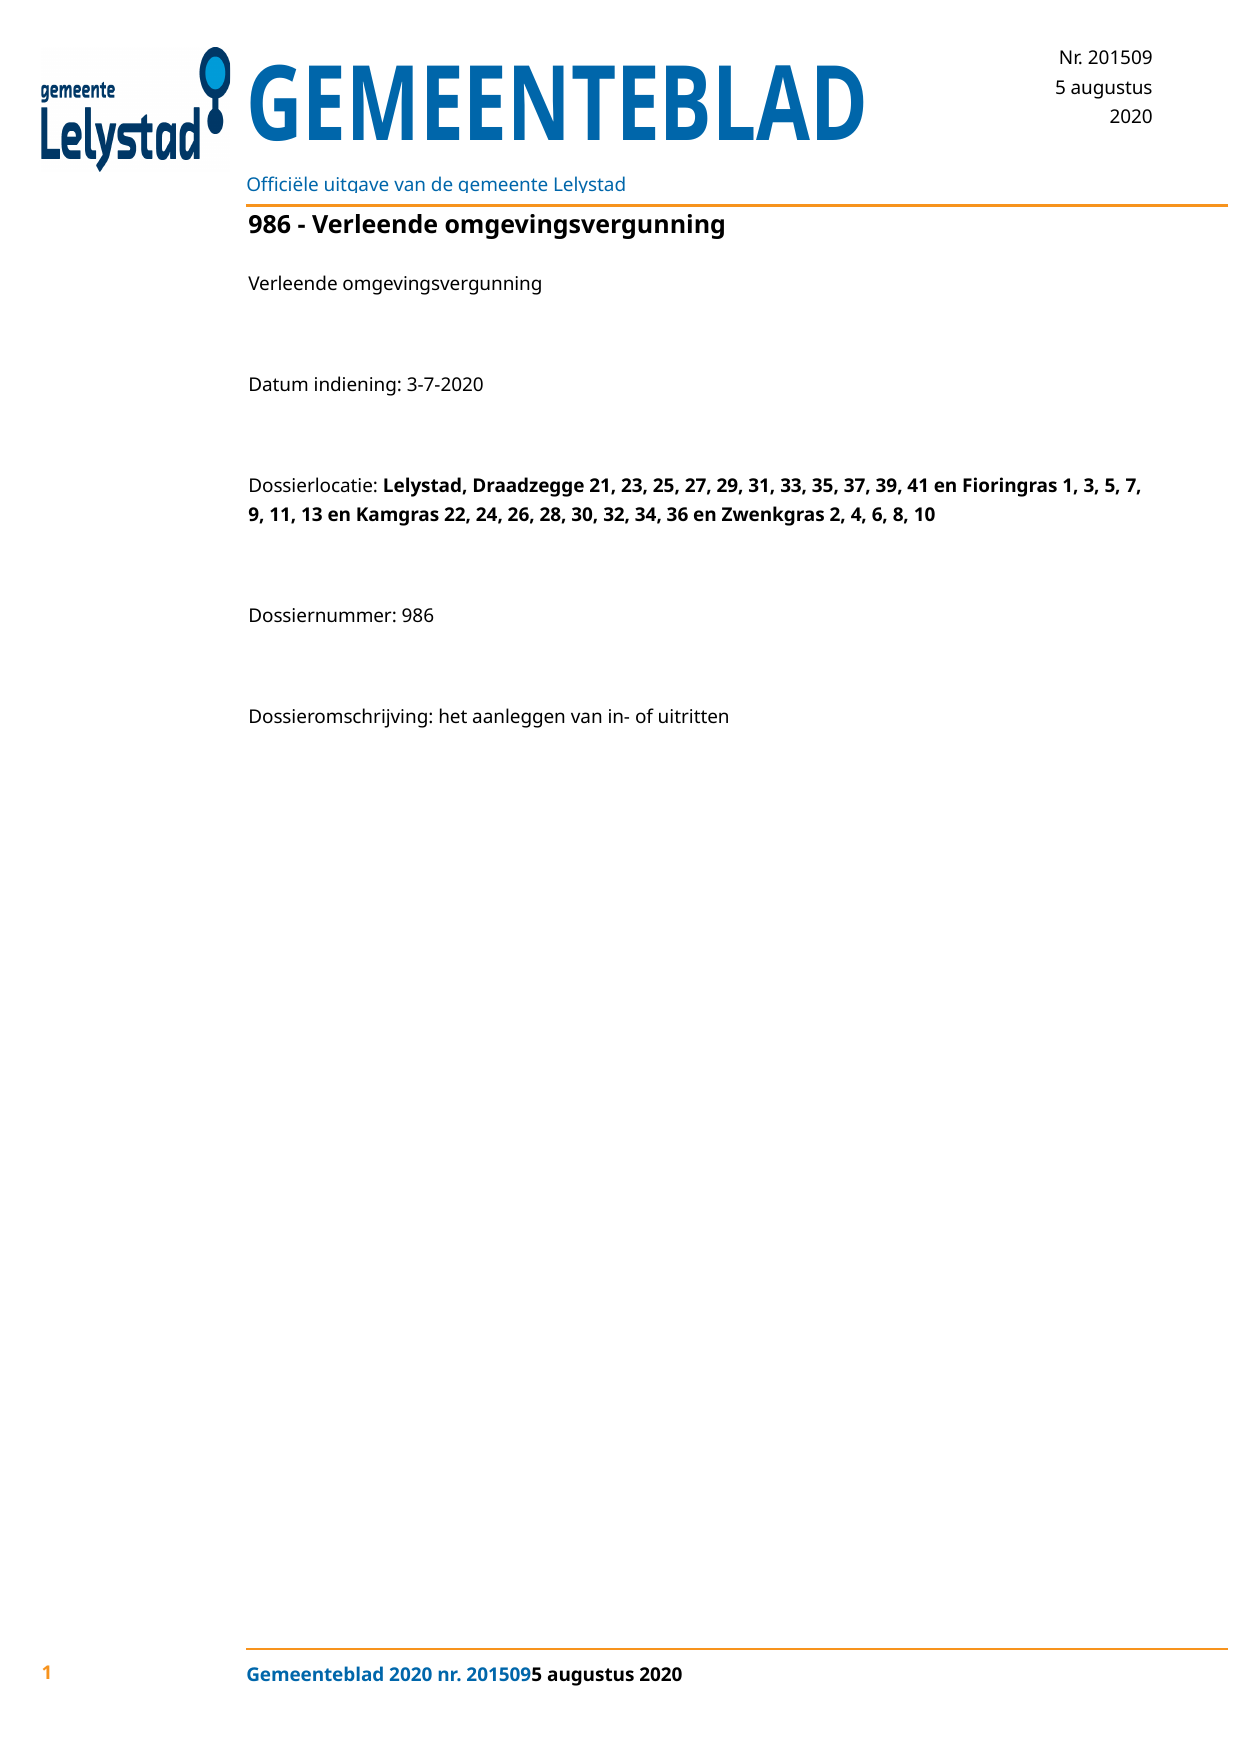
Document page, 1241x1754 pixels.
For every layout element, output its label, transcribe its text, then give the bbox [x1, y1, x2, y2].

text Dossieromschrijving: het aanleggen van in- of uitritten [248, 703, 1152, 729]
text Verleende omgevingsvergunning [248, 270, 1152, 296]
text Dossierlocatie: Lelystad, Draadzegge 21, 23, 25, 27, 29, 31, 33, 35, 37, 39, 41 en Fioringras 1, 3, 5, 7, 9, 11, 13 en Kamgras 22, 24, 26, 28, 30, 32, 34, 36 en Zwenkgras 2, 4, 6, 8, 10 [248, 472, 1152, 527]
picture [41, 47, 231, 172]
text Datum indiening: 3-7-2020 [248, 371, 1152, 397]
text Dossiernummer: 986 [248, 602, 1152, 628]
text 986 - Verleende omgevingsvergunning [248, 207, 1152, 241]
